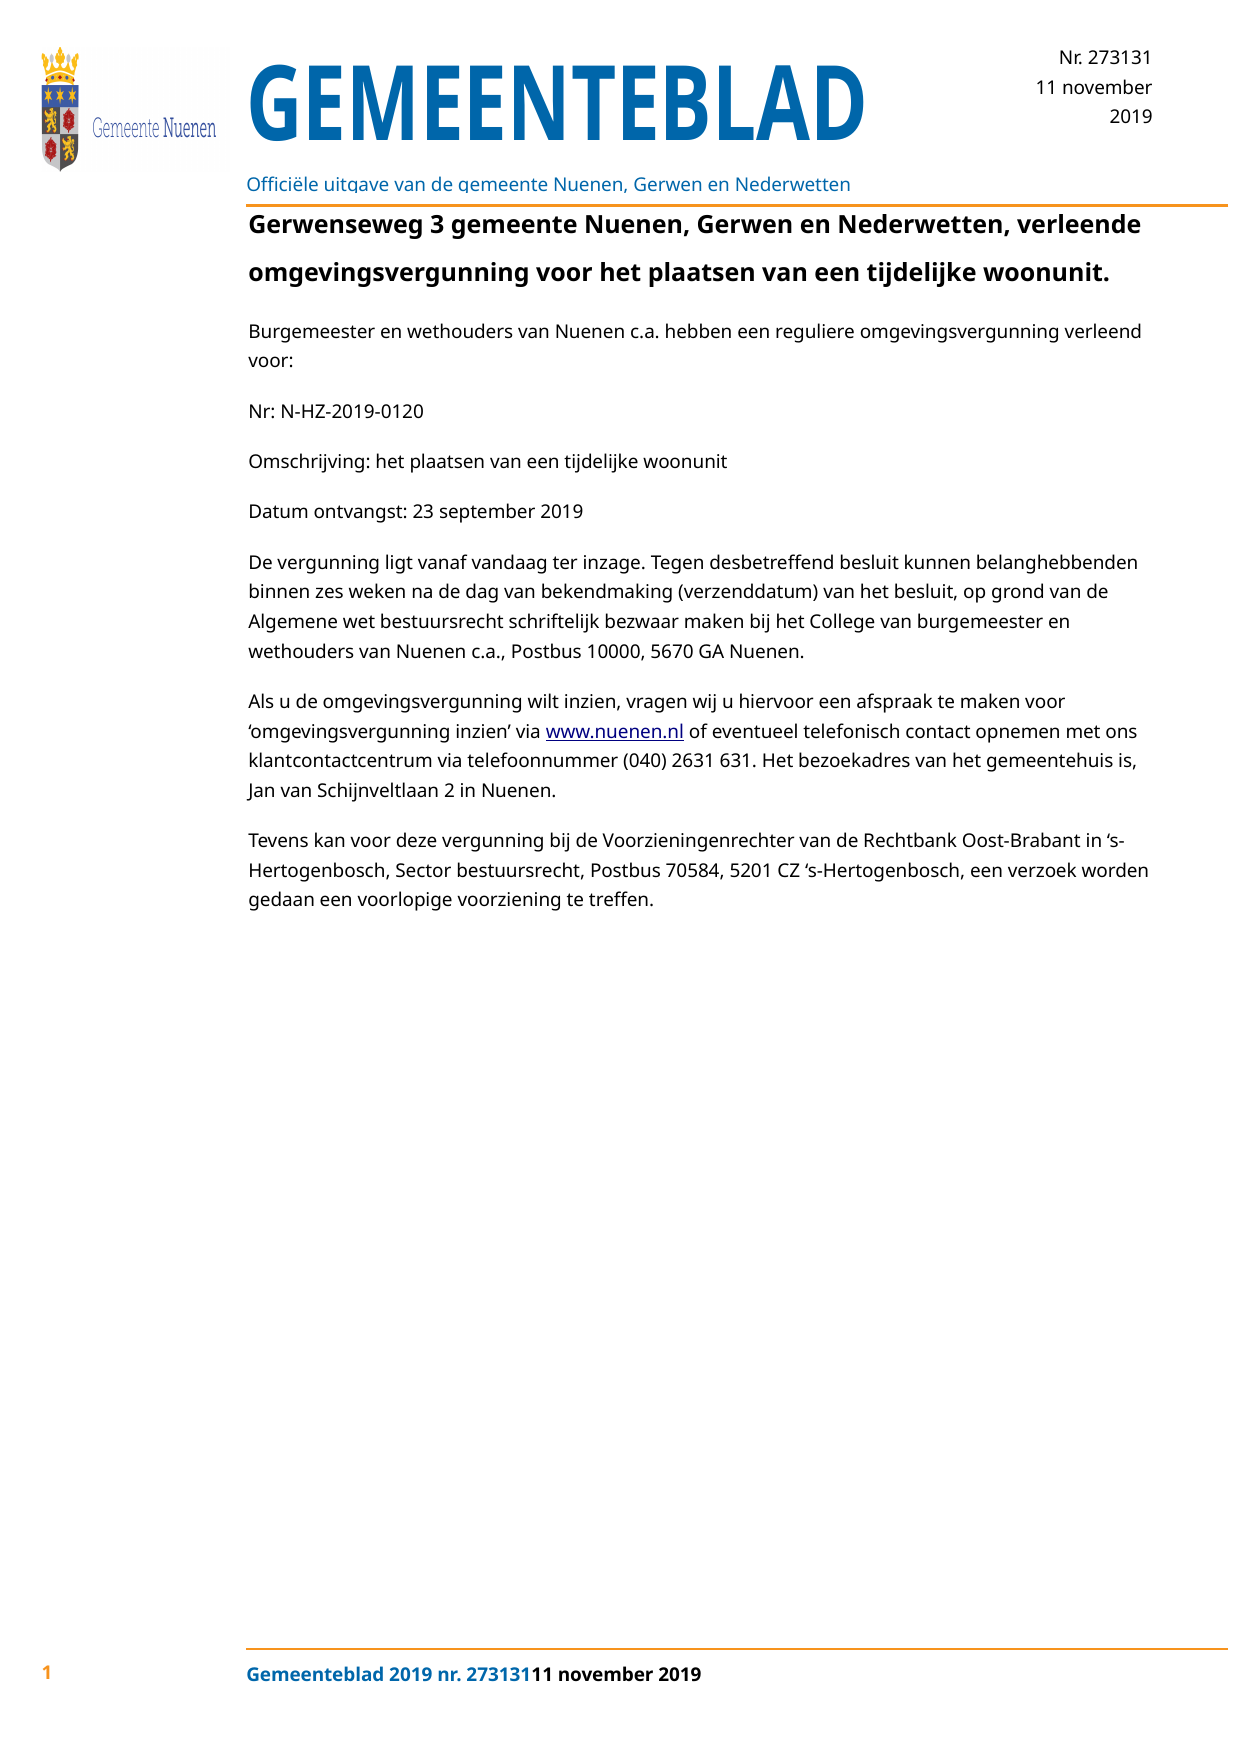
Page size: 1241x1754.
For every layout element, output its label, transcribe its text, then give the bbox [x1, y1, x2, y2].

text Burgemeester en wethouders van Nuenen c.a. hebben een reguliere omgevingsvergunning verleend voor: [248, 318, 1152, 373]
text Tevens kan voor deze vergunning bij de Voorzieningenrechter van de Rechtbank Oost-Brabant in ‘s-Hertogenbosch, Sector bestuursrecht, Postbus 70584, 5201 CZ ‘s-Hertogenbosch, een verzoek worden gedaan een voorlopige voorziening te treffen. [248, 827, 1152, 912]
text Als u de omgevingsvergunning wilt inzien, vragen wij u hiervoor een afspraak te maken voor ‘omgevingsvergunning inzien’ via www.nuenen.nl of eventueel telefonisch contact opnemen met ons klantcontactcentrum via telefoonnummer (040) 2631 631. Het bezoekadres van het gemeentehuis is, Jan van Schijnveltlaan 2 in Nuenen. [248, 688, 1152, 803]
text Omschrijving: het plaatsen van een tijdelijke woonunit [248, 448, 1152, 474]
text Datum ontvangst: 23 september 2019 [248, 499, 1152, 524]
text Nr: N-HZ-2019-0120 [248, 398, 1152, 424]
text Gerwenseweg 3 gemeente Nuenen, Gerwen en Nederwetten, verleende omgevingsvergunning voor het plaatsen van een tijdelijke woonunit. [248, 207, 1152, 288]
picture [41, 47, 231, 172]
text De vergunning ligt vanaf vandaag ter inzage. Tegen desbetreffend besluit kunnen belanghebbenden binnen zes weken na de dag van bekendmaking (verzenddatum) van het besluit, op grond van de Algemene wet bestuursrecht schriftelijk bezwaar maken bij het College van burgemeester en wethouders van Nuenen c.a., Postbus 10000, 5670 GA Nuenen. [248, 549, 1152, 664]
